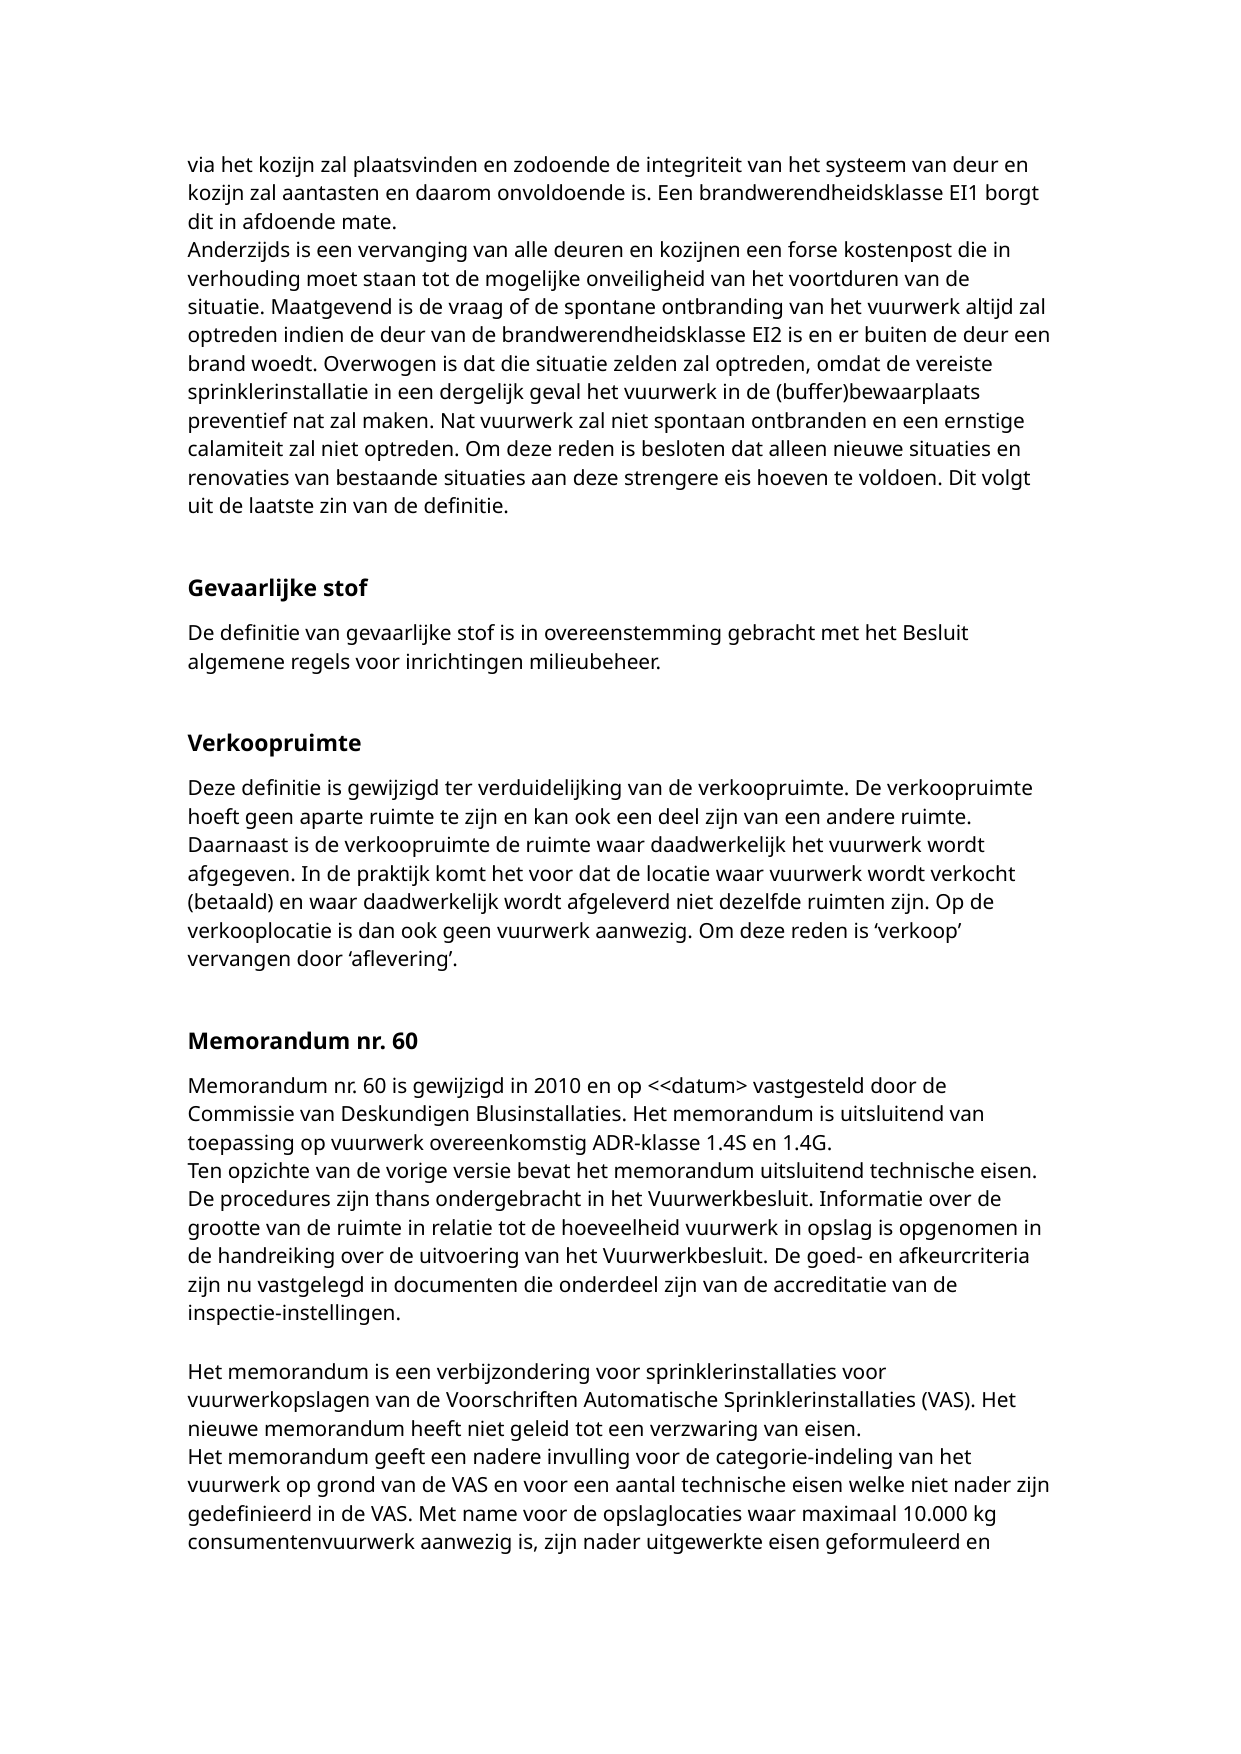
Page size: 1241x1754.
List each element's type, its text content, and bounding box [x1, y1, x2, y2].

subtitle Memorandum nr. 60 [187, 1024, 1053, 1056]
text Ten opzichte van de vorige versie bevat het memorandum uitsluitend technische eisen. De procedures zijn thans ondergebracht in het Vuurwerkbesluit. Informatie over de grootte van de ruimte in relatie tot de hoeveelheid vuurwerk in opslag is opgenomen in de handreiking over de uitvoering van het Vuurwerkbesluit. De goed- en afkeurcriteria zijn nu vastgelegd in documenten die onderdeel zijn van de accreditatie van de inspectie-instellingen. [187, 1156, 1053, 1327]
text via het kozijn zal plaatsvinden en zodoende de integriteit van het systeem van deur en kozijn zal aantasten en daarom onvoldoende is. Een brandwerendheidsklasse EI1 borgt dit in afdoende mate. [187, 150, 1053, 235]
subtitle Verkoopruimte [187, 727, 1053, 758]
subtitle Gevaarlijke stof [187, 572, 1053, 603]
text Deze definitie is gewijzigd ter verduidelijking van de verkoopruimte. De verkoopruimte hoeft geen aparte ruimte te zijn en kan ook een deel zijn van een andere ruimte. Daarnaast is de verkoopruimte de ruimte waar daadwerkelijk het vuurwerk wordt afgegeven. In de praktijk komt het voor dat de locatie waar vuurwerk wordt verkocht (betaald) en waar daadwerkelijk wordt afgeleverd niet dezelfde ruimten zijn. Op de verkooplocatie is dan ook geen vuurwerk aanwezig. Om deze reden is ‘verkoop’ vervangen door ‘aflevering’. [187, 773, 1053, 973]
text Het memorandum is een verbijzondering voor sprinklerinstallaties voor vuurwerkopslagen van de Voorschriften Automatische Sprinklerinstallaties (VAS). Het nieuwe memorandum heeft niet geleid tot een verzwaring van eisen. [187, 1357, 1053, 1442]
text Anderzijds is een vervanging van alle deuren en kozijnen een forse kostenpost die in verhouding moet staan tot de mogelijke onveiligheid van het voortduren van de situatie. Maatgevend is de vraag of de spontane ontbranding van het vuurwerk altijd zal optreden indien de deur van de brandwerendheidsklasse EI2 is en er buiten de deur een brand woedt. Overwogen is dat die situatie zelden zal optreden, omdat de vereiste sprinklerinstallatie in een dergelijk geval het vuurwerk in de (buffer)bewaarplaats preventief nat zal maken. Nat vuurwerk zal niet spontaan ontbranden en een ernstige calamiteit zal niet optreden. Om deze reden is besloten dat alleen nieuwe situaties en renovaties van bestaande situaties aan deze strengere eis hoeven te voldoen. Dit volgt uit de laatste zin van de definitie. [187, 235, 1053, 520]
text Memorandum nr. 60 is gewijzigd in 2010 en op <<datum> vastgesteld door de Commissie van Deskundigen Blusinstallaties. Het memorandum is uitsluitend van toepassing op vuurwerk overeenkomstig ADR-klasse 1.4S en 1.4G. [187, 1071, 1053, 1156]
text Het memorandum geeft een nadere invulling voor de categorie-indeling van het vuurwerk op grond van de VAS en voor een aantal technische eisen welke niet nader zijn gedefinieerd in de VAS. Met name voor de opslaglocaties waar maximaal 10.000 kg consumentenvuurwerk aanwezig is, zijn nader uitgewerkte eisen geformuleerd en [187, 1442, 1053, 1556]
text De definitie van gevaarlijke stof is in overeenstemming gebracht met het Besluit algemene regels voor inrichtingen milieubeheer. [187, 618, 1053, 675]
